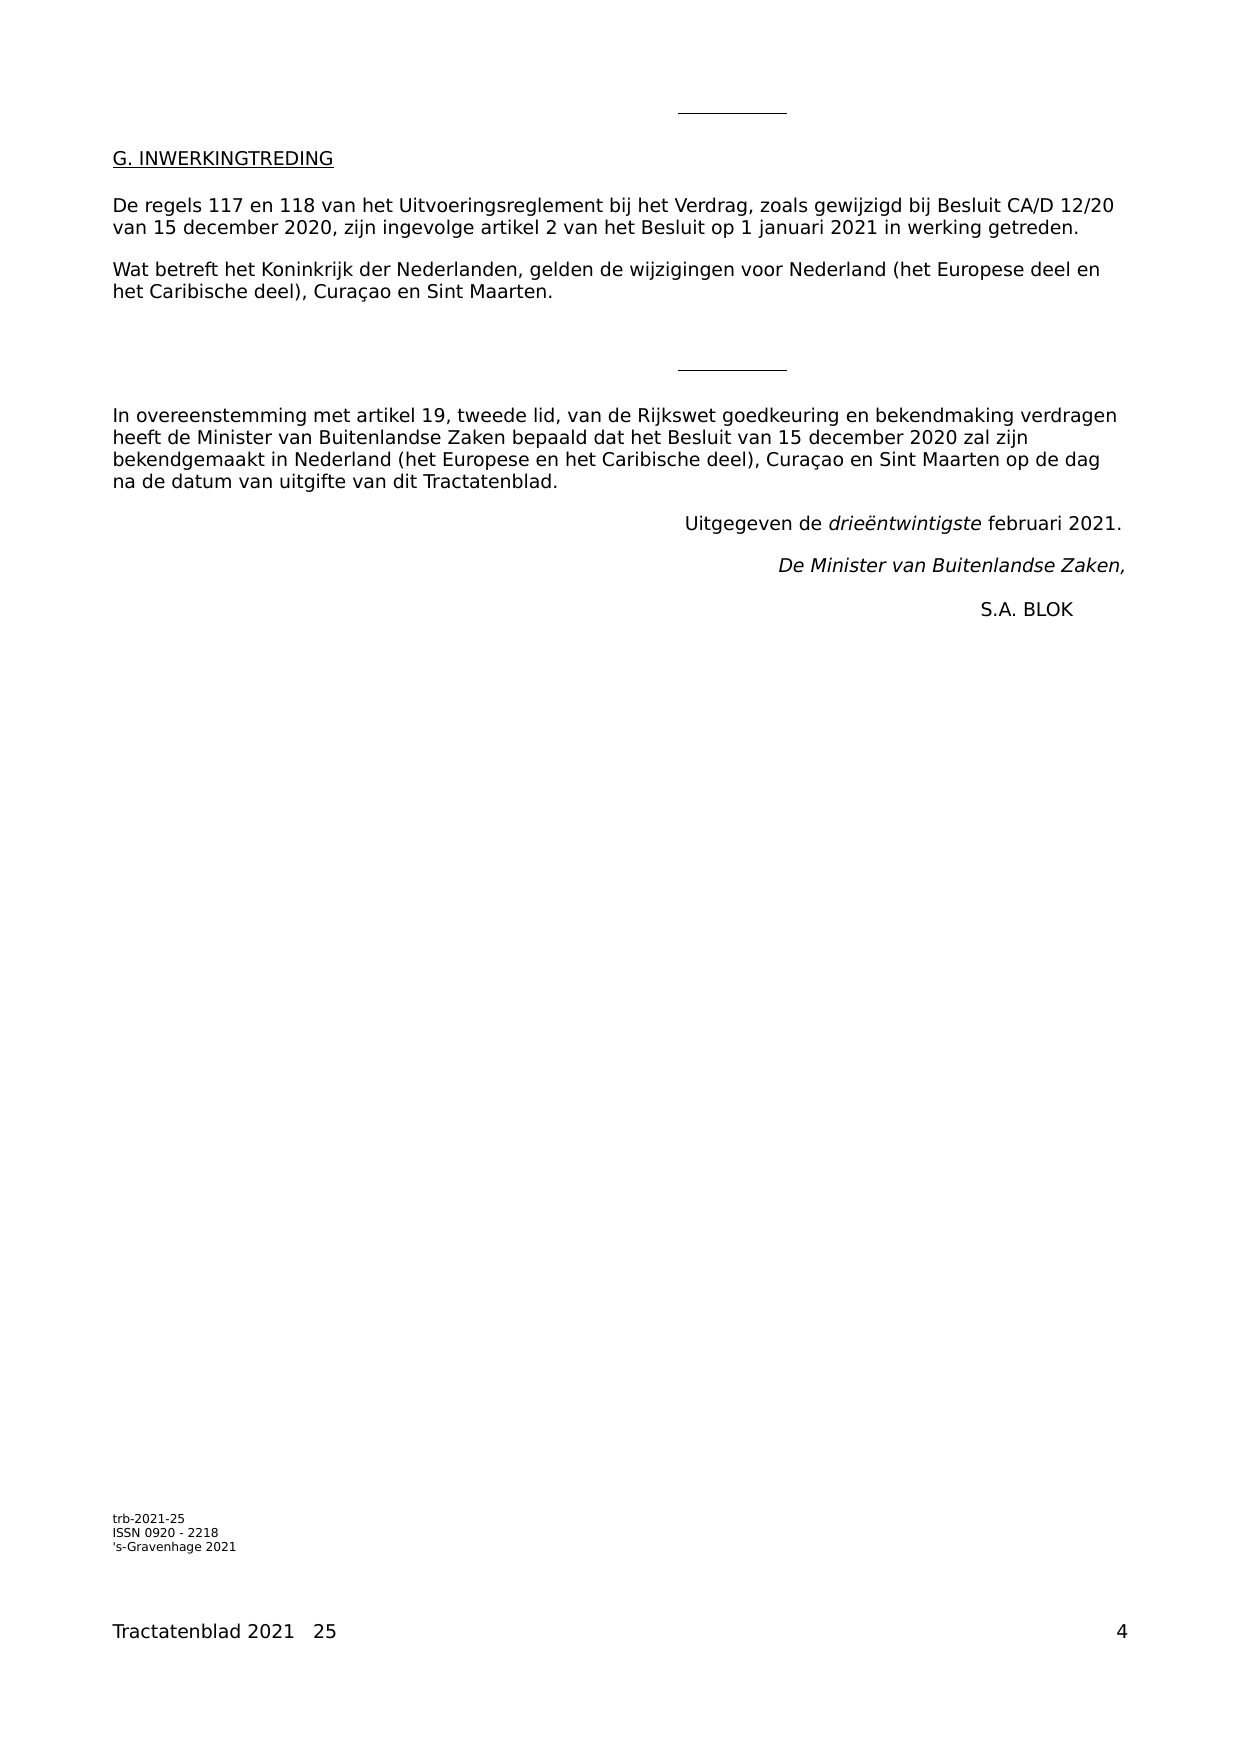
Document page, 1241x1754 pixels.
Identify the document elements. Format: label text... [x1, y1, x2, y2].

text Uitgegeven de drieëntwintigste februari 2021. [112, 513, 1128, 535]
text Wat betreft het Koninkrijk der Nederlanden, gelden de wijzigingen voor Nederland (het Europese deel en het Caribische deel), Curaçao en Sint Maarten. [112, 259, 1128, 303]
subtitle G. INWERKINGTREDING [112, 148, 1128, 170]
text De Minister van Buitenlandse Zaken, S.A. BLOK [112, 555, 1128, 621]
text trb-2021-25 [112, 1512, 346, 1526]
text De regels 117 en 118 van het Uitvoeringsreglement bij het Verdrag, zoals gewijzigd bij Besluit CA/D 12/20 van 15 december 2020, zijn ingevolge artikel 2 van het Besluit op 1 januari 2021 in werking getreden. [112, 195, 1128, 239]
text In overeenstemming met artikel 19, tweede lid, van de Rijkswet goedkeuring en bekendmaking verdragen heeft de Minister van Buitenlandse Zaken bepaald dat het Besluit van 15 december 2020 zal zijn bekendgemaakt in Nederland (het Europese en het Caribische deel), Curaçao en Sint Maarten op de dag na de datum van uitgifte van dit Tractatenblad. [112, 405, 1128, 493]
text ISSN 0920 - 2218 [112, 1526, 346, 1540]
text 's-Gravenhage 2021 [112, 1540, 346, 1554]
